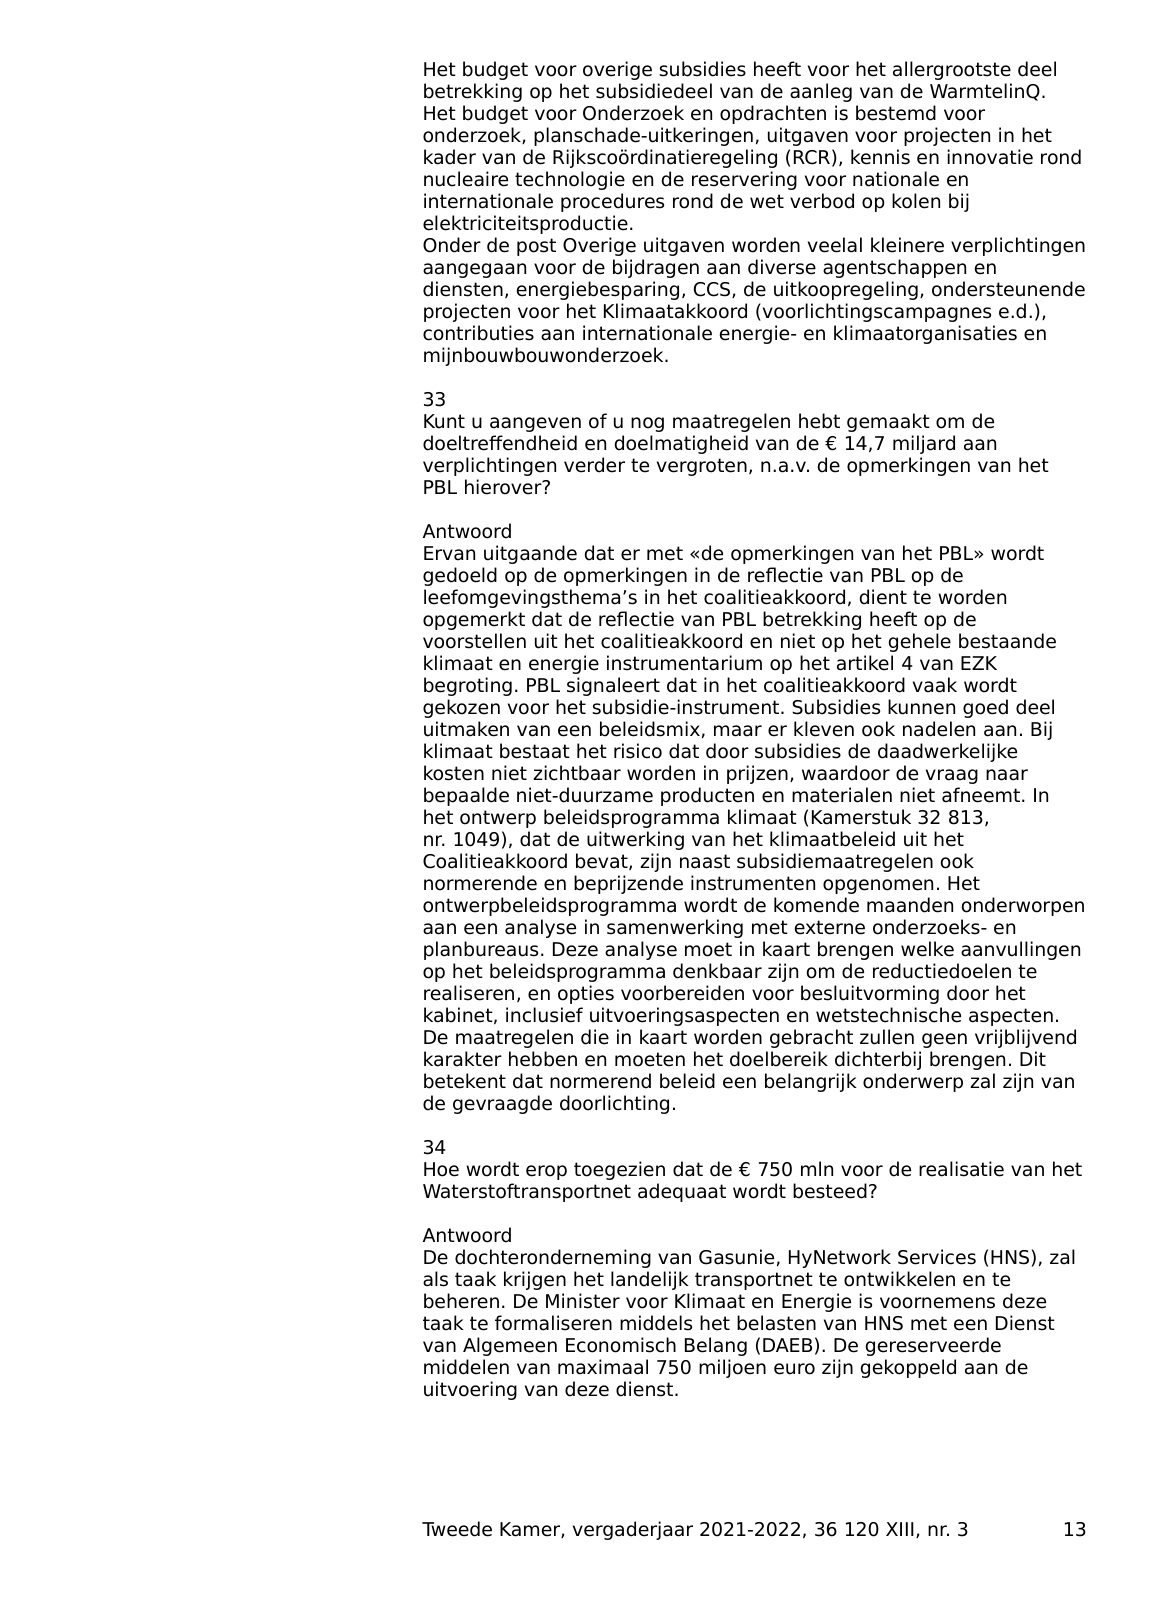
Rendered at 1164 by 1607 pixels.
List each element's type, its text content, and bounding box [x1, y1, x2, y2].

text Onder de post Overige uitgaven worden veelal kleinere verplichtingen aangegaan voor de bijdragen aan diverse agentschappen en diensten, energiebesparing, CCS, de uitkoopregeling, ondersteunende projecten voor het Klimaatakkoord (voorlichtingscampagnes e.d.), contributies aan internationale energie- en klimaatorganisaties en mijnbouwbouwonderzoek. [422, 235, 1087, 367]
text Het budget voor overige subsidies heeft voor het allergrootste deel betrekking op het subsidiedeel van de aanleg van de WarmtelinQ. [422, 59, 1087, 103]
text Hoe wordt erop toegezien dat de € 750 mln voor de realisatie van het Waterstoftransportnet adequaat wordt besteed? [422, 1159, 1087, 1203]
text Het budget voor Onderzoek en opdrachten is bestemd voor onderzoek, planschade-uitkeringen, uitgaven voor projecten in het kader van de Rijkscoördinatieregeling (RCR), kennis en innovatie rond nucleaire technologie en de reservering voor nationale en internationale procedures rond de wet verbod op kolen bij elektriciteitsproductie. [422, 103, 1087, 235]
text De dochteronderneming van Gasunie, HyNetwork Services (HNS), zal als taak krijgen het landelijk transportnet te ontwikkelen en te beheren. De Minister voor Klimaat en Energie is voornemens deze taak te formaliseren middels het belasten van HNS met een Dienst van Algemeen Economisch Belang (DAEB). De gereserveerde middelen van maximaal 750 miljoen euro zijn gekoppeld aan de uitvoering van deze dienst. [422, 1247, 1087, 1401]
text Ervan uitgaande dat er met «de opmerkingen van het PBL» wordt gedoeld op de opmerkingen in de reflectie van PBL op de leefomgevingsthema’s in het coalitieakkoord, dient te worden opgemerkt dat de reflectie van PBL betrekking heeft op de voorstellen uit het coalitieakkoord en niet op het gehele bestaande klimaat en energie instrumentarium op het artikel 4 van EZK begroting. PBL signaleert dat in het coalitieakkoord vaak wordt gekozen voor het subsidie-instrument. Subsidies kunnen goed deel uitmaken van een beleidsmix, maar er kleven ook nadelen aan. Bij klimaat bestaat het risico dat door subsidies de daadwerkelijke kosten niet zichtbaar worden in prijzen, waardoor de vraag naar bepaalde niet-duurzame producten en materialen niet afneemt. In het ontwerp beleidsprogramma klimaat (Kamerstuk 32 813, nr. 1049), dat de uitwerking van het klimaatbeleid uit het Coalitieakkoord bevat, zijn naast subsidiemaatregelen ook normerende en beprijzende instrumenten opgenomen. Het ontwerpbeleidsprogramma wordt de komende maanden onderworpen aan een analyse in samenwerking met externe onderzoeks- en planbureaus. Deze analyse moet in kaart brengen welke aanvullingen op het beleidsprogramma denkbaar zijn om de reductiedoelen te realiseren, en opties voorbereiden voor besluitvorming door het kabinet, inclusief uitvoeringsaspecten en wetstechnische aspecten. De maatregelen die in kaart worden gebracht zullen geen vrijblijvend karakter hebben en moeten het doelbereik dichterbij brengen. Dit betekent dat normerend beleid een belangrijk onderwerp zal zijn van de gevraagde doorlichting. [422, 543, 1087, 1114]
text Antwoord [422, 1225, 1087, 1247]
text Kunt u aangeven of u nog maatregelen hebt gemaakt om de doeltreffendheid en doelmatigheid van de € 14,7 miljard aan verplichtingen verder te vergroten, n.a.v. de opmerkingen van het PBL hierover? [422, 411, 1087, 499]
text Antwoord [422, 521, 1087, 543]
text 34 [422, 1137, 1087, 1159]
text 33 [422, 389, 1087, 411]
